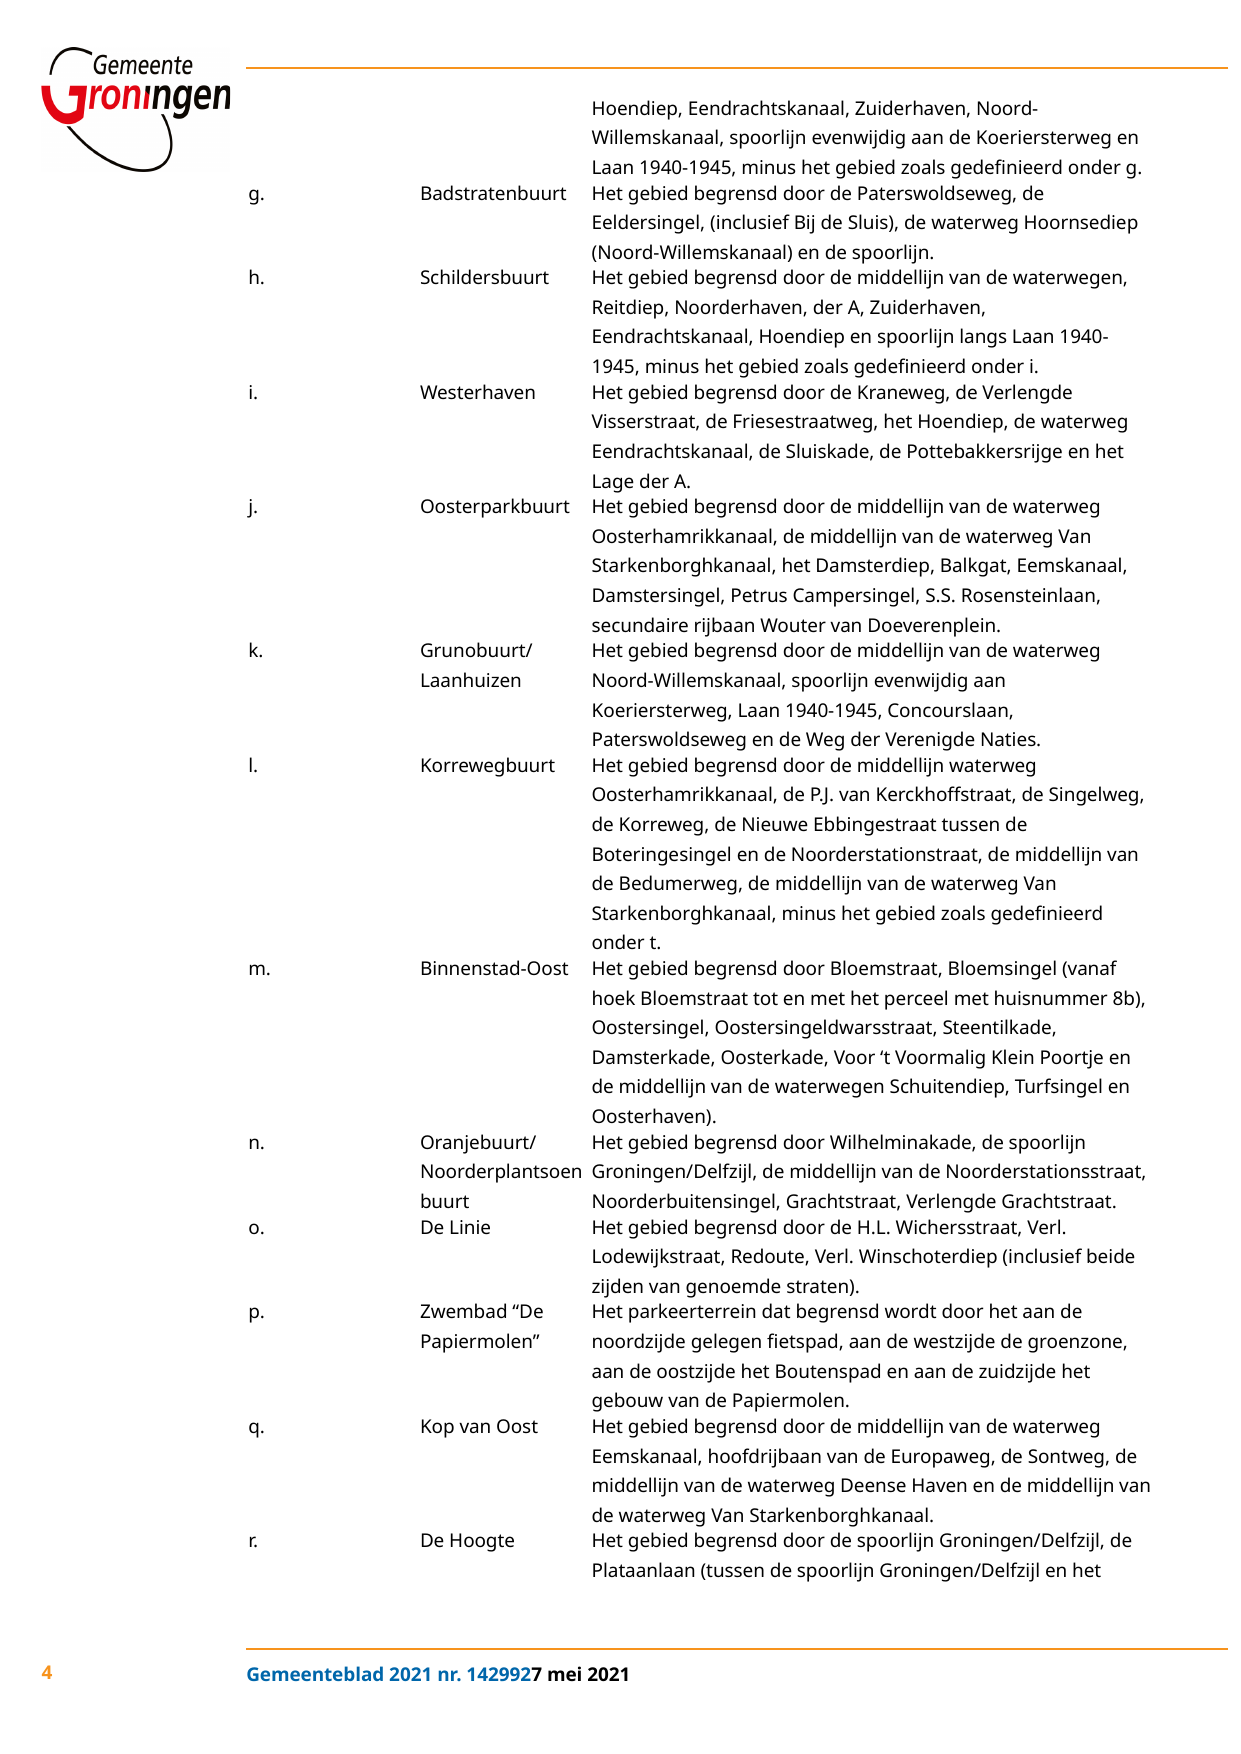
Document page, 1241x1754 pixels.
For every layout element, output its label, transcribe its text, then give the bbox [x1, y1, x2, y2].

table_cell De Linie [420, 1214, 591, 1299]
table_cell Schildersbuurt [420, 265, 591, 379]
table_cell Het gebied begrensd door Wilhelminakade, de spoorlijn Groningen/Delfzijl, de middellijn van de Noorderstationsstraat, Noorderbuitensingel, Grachtstraat, Verlengde Grachtstraat. [591, 1129, 1152, 1214]
table_cell De Hoogte [420, 1528, 591, 1583]
table_cell l. [248, 752, 420, 955]
table_cell Kop van Oost [420, 1413, 591, 1528]
table_cell Het gebied begrensd door de Paterswoldseweg, de Eeldersingel, (inclusief Bij de Sluis), de waterweg Hoornsediep (Noord-Willemskanaal) en de spoorlijn. [591, 180, 1152, 264]
table_cell k. [248, 638, 420, 752]
table_cell Oosterparkbuurt [420, 494, 591, 638]
table_cell q. [248, 1413, 420, 1528]
table_cell Binnenstad-Oost [420, 955, 591, 1129]
table_cell Het gebied begrensd door de middellijn van de waterweg Noord-Willemskanaal, spoorlijn evenwijdig aan Koeriersterweg, Laan 1940-1945, Concourslaan, Paterswoldseweg en de Weg der Verenigde Naties. [591, 638, 1152, 752]
table_cell Korrewegbuurt [420, 752, 591, 955]
table_cell Westerhaven [420, 379, 591, 493]
picture [41, 47, 231, 172]
table_cell Hoendiep, Eendrachtskanaal, Zuiderhaven, Noord-Willemskanaal, spoorlijn evenwijdig aan de Koeriersterweg en Laan 1940-1945, minus het gebied zoals gedefinieerd onder g. [591, 95, 1152, 180]
table_cell Het gebied begrensd door de middellijn van de waterweg Oosterhamrikkanaal, de middellijn van de waterweg Van Starkenborghkanaal, het Damsterdiep, Balkgat, Eemskanaal, Damstersingel, Petrus Campersingel, S.S. Rosensteinlaan, secundaire rijbaan Wouter van Doeverenplein. [591, 494, 1152, 638]
table_cell Het gebied begrensd door de Kraneweg, de Verlengde Visserstraat, de Friesestraatweg, het Hoendiep, de waterweg Eendrachtskanaal, de Sluiskade, de Pottebakkersrijge en het Lage der A. [591, 379, 1152, 493]
table_cell r. [248, 1528, 420, 1583]
table_cell Het parkeerterrein dat begrensd wordt door het aan de noordzijde gelegen fietspad, aan de westzijde de groenzone, aan de oostzijde het Boutenspad en aan de zuidzijde het gebouw van de Papiermolen. [591, 1299, 1152, 1413]
table_cell Het gebied begrensd door de spoorlijn Groningen/Delfzijl, de Plataanlaan (tussen de spoorlijn Groningen/Delfzijl en het [591, 1528, 1152, 1583]
table_cell Zwembad “De Papiermolen” [420, 1299, 591, 1413]
table_cell n. [248, 1129, 420, 1214]
table_cell Oranjebuurt/Noorderplantsoenbuurt [420, 1129, 591, 1214]
table_cell m. [248, 955, 420, 1129]
table_cell Het gebied begrensd door Bloemstraat, Bloemsingel (vanaf hoek Bloemstraat tot en met het perceel met huisnummer 8b), Oostersingel, Oostersingeldwarsstraat, Steentilkade, Damsterkade, Oosterkade, Voor ‘t Voormalig Klein Poortje en de middellijn van de waterwegen Schuitendiep, Turfsingel en Oosterhaven). [591, 955, 1152, 1129]
table_cell Het gebied begrensd door de middellijn waterweg Oosterhamrikkanaal, de P.J. van Kerckhoffstraat, de Singelweg, de Korreweg, de Nieuwe Ebbingestraat tussen de Boteringesingel en de Noorderstationstraat, de middellijn van de Bedumerweg, de middellijn van de waterweg Van Starkenborghkanaal, minus het gebied zoals gedefinieerd onder t. [591, 752, 1152, 955]
table_cell h. [248, 265, 420, 379]
table_cell [248, 95, 420, 180]
table_cell i. [248, 379, 420, 493]
table_cell Badstratenbuurt [420, 180, 591, 264]
table_cell j. [248, 494, 420, 638]
table_cell [420, 95, 591, 180]
table_cell p. [248, 1299, 420, 1413]
table_cell Grunobuurt/Laanhuizen [420, 638, 591, 752]
table_cell o. [248, 1214, 420, 1299]
table_cell Het gebied begrensd door de middellijn van de waterwegen, Reitdiep, Noorderhaven, der A, Zuiderhaven, Eendrachtskanaal, Hoendiep en spoorlijn langs Laan 1940-1945, minus het gebied zoals gedefinieerd onder i. [591, 265, 1152, 379]
table_cell Het gebied begrensd door de H.L. Wichersstraat, Verl. Lodewijkstraat, Redoute, Verl. Winschoterdiep (inclusief beide zijden van genoemde straten). [591, 1214, 1152, 1299]
table_cell g. [248, 180, 420, 264]
table_cell Het gebied begrensd door de middellijn van de waterweg Eemskanaal, hoofdrijbaan van de Europaweg, de Sontweg, de middellijn van de waterweg Deense Haven en de middellijn van de waterweg Van Starkenborghkanaal. [591, 1413, 1152, 1528]
